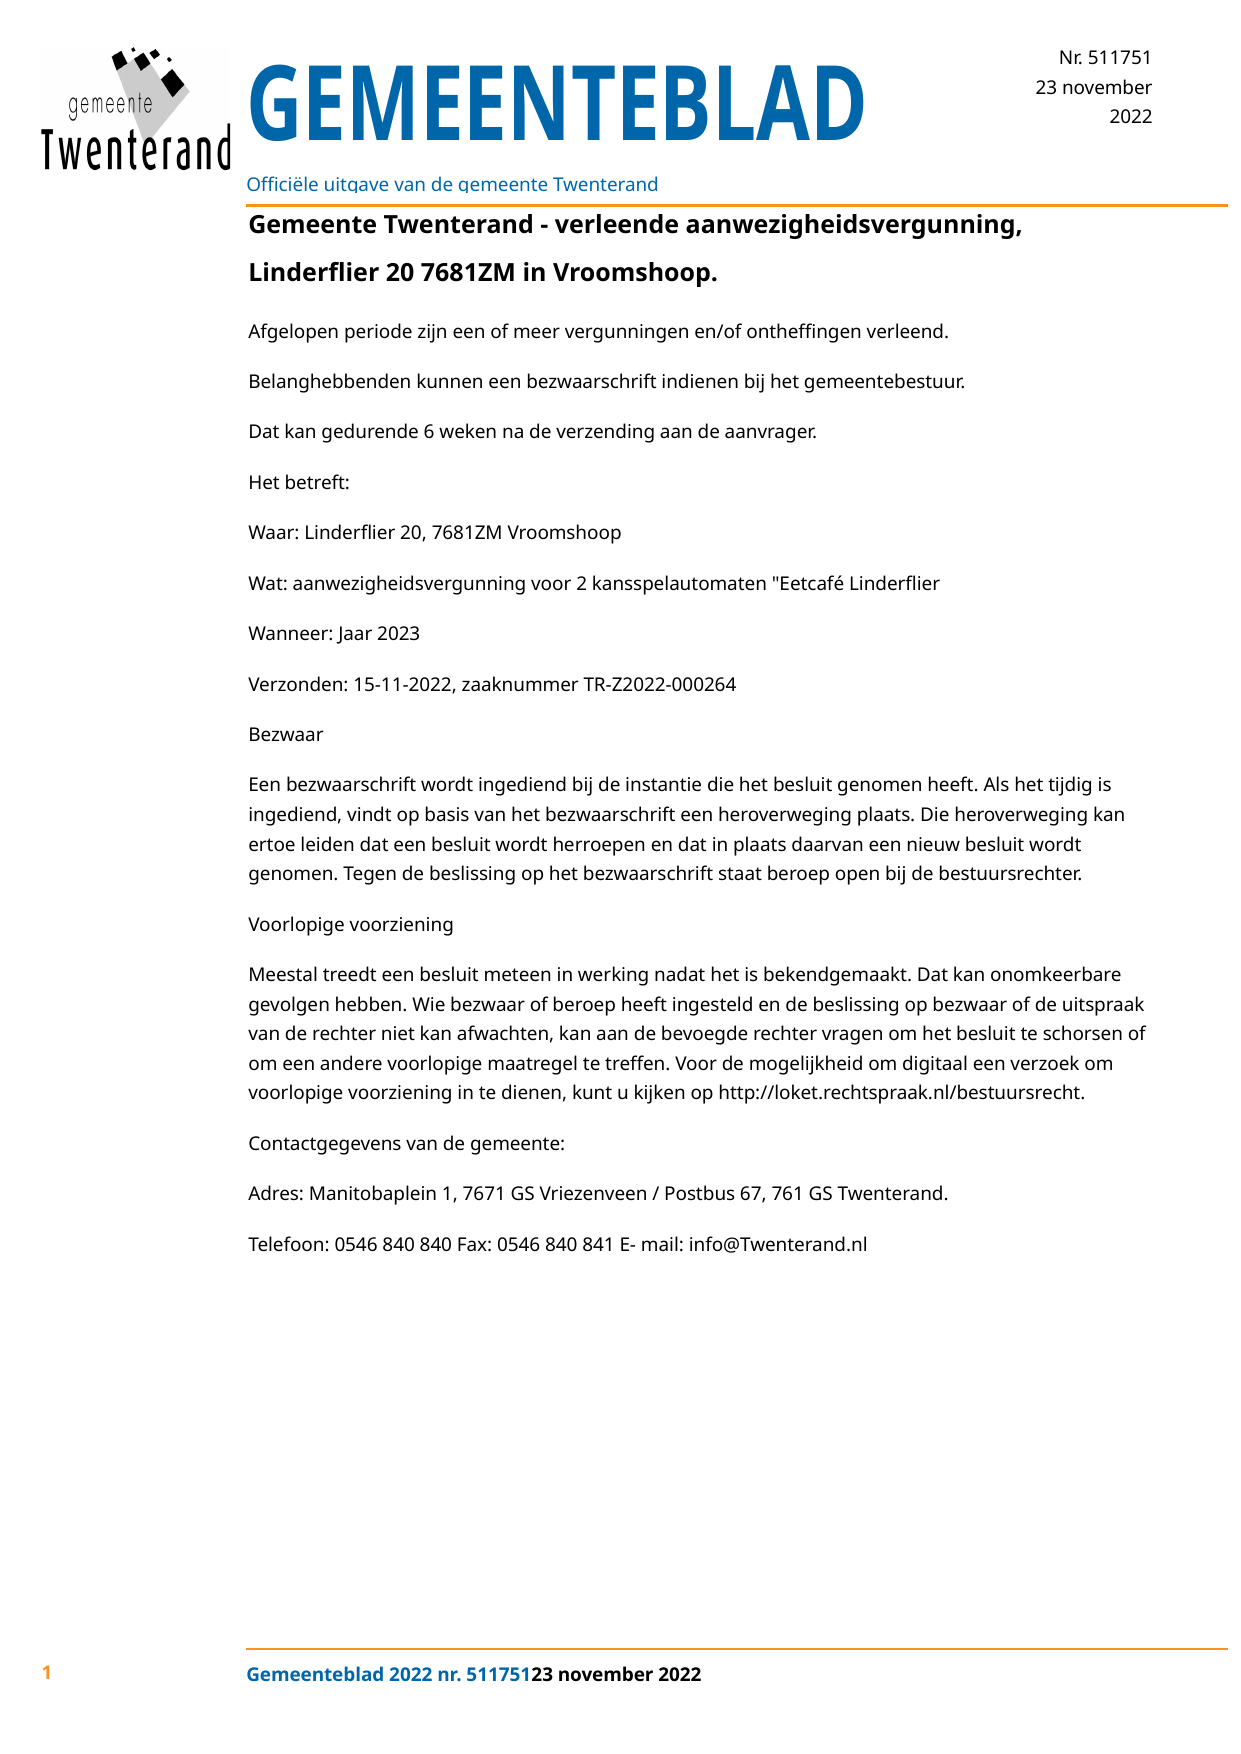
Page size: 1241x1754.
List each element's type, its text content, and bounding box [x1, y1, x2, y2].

text Het betreft: [248, 469, 1152, 495]
text Meestal treedt een besluit meteen in werking nadat het is bekendgemaakt. Dat kan onomkeerbare gevolgen hebben. Wie bezwaar of beroep heeft ingesteld en de beslissing op bezwaar of de uitspraak van de rechter niet kan afwachten, kan aan de bevoegde rechter vragen om het besluit te schorsen of om een andere voorlopige maatregel te treffen. Voor de mogelijkheid om digitaal een verzoek om voorlopige voorziening in te dienen, kunt u kijken op http://loket.rechtspraak.nl/bestuursrecht. [248, 961, 1152, 1105]
text Afgelopen periode zijn een of meer vergunningen en/of ontheffingen verleend. [248, 318, 1152, 344]
picture [41, 47, 231, 172]
text Contactgegevens van de gemeente: [248, 1130, 1152, 1156]
text Voorlopige voorziening [248, 911, 1152, 937]
text Wat: aanwezigheidsvergunning voor 2 kansspelautomaten "Eetcafé Linderflier [248, 570, 1152, 596]
text Verzonden: 15-11-2022, zaaknummer TR-Z2022-000264 [248, 671, 1152, 697]
text Bezwaar [248, 721, 1152, 747]
text Waar: Linderflier 20, 7681ZM Vroomshoop [248, 519, 1152, 545]
text Adres: Manitobaplein 1, 7671 GS Vriezenveen / Postbus 67, 761 GS Twenterand. [248, 1180, 1152, 1206]
text Belanghebbenden kunnen een bezwaarschrift indienen bij het gemeentebestuur. [248, 368, 1152, 394]
text Dat kan gedurende 6 weken na de verzending aan de aanvrager. [248, 419, 1152, 444]
text Wanneer: Jaar 2023 [248, 620, 1152, 646]
text Telefoon: 0546 840 840 Fax: 0546 840 841 E- mail: info@Twenterand.nl [248, 1231, 1152, 1257]
text Gemeente Twenterand - verleende aanwezigheidsvergunning, Linderflier 20 7681ZM in Vroomshoop. [248, 207, 1152, 288]
text Een bezwaarschrift wordt ingediend bij de instantie die het besluit genomen heeft. Als het tijdig is ingediend, vindt op basis van het bezwaarschrift een heroverweging plaats. Die heroverweging kan ertoe leiden dat een besluit wordt herroepen en dat in plaats daarvan een nieuw besluit wordt genomen. Tegen de beslissing op het bezwaarschrift staat beroep open bij de bestuursrechter. [248, 772, 1152, 886]
